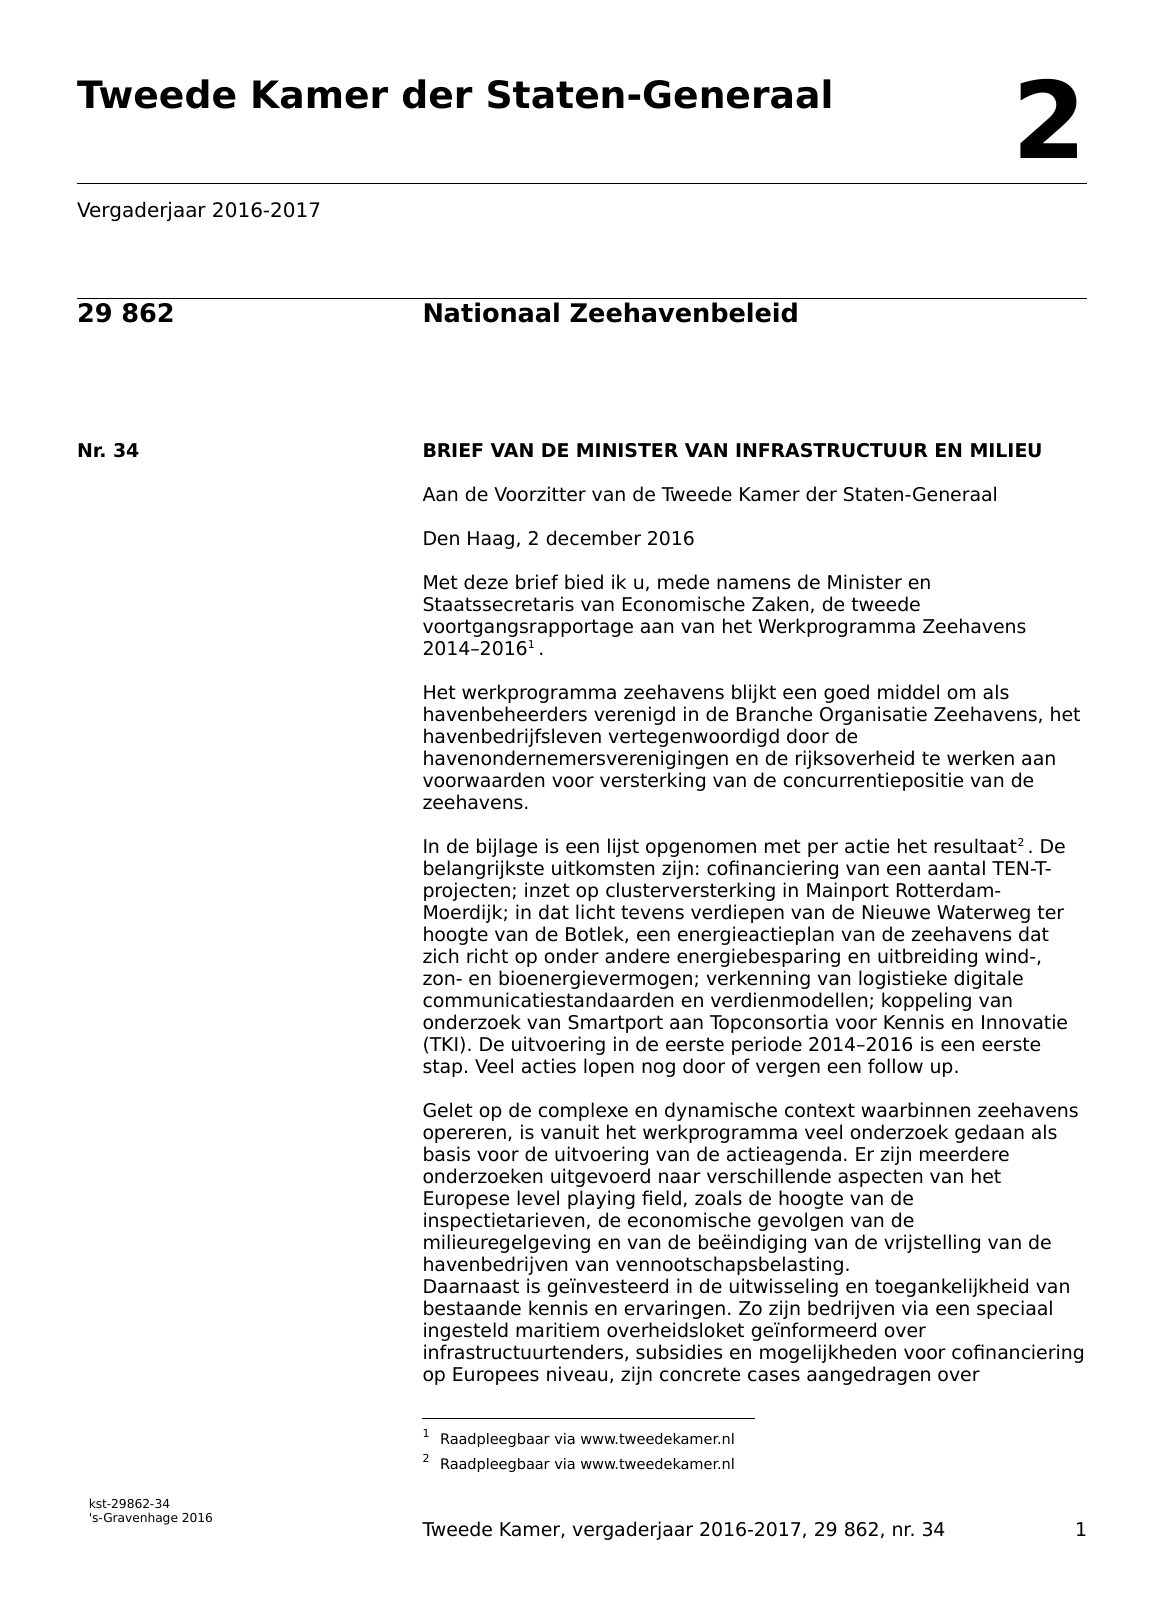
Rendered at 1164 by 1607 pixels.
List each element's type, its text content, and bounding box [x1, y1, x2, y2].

subtitle Nr. 34 BRIEF VAN DE MINISTER VAN INFRASTRUCTUUR EN MILIEU [77, 440, 1087, 462]
text Gelet op de complexe en dynamische context waarbinnen zeehavens opereren, is vanuit het werkprogramma veel onderzoek gedaan als basis voor de uitvoering van de actieagenda. Er zijn meerdere onderzoeken uitgevoerd naar verschillende aspecten van het Europese level playing field, zoals de hoogte van de inspectietarieven, de economische gevolgen van de milieuregelgeving en van de beëindiging van de vrijstelling van de havenbedrijven van vennootschapsbelasting. [422, 1100, 1087, 1276]
text In de bijlage is een lijst opgenomen met per actie het resultaat. De belangrijkste uitkomsten zijn: cofinanciering van een aantal TEN-T-projecten; inzet op clusterversterking in Mainport Rotterdam-Moerdijk; in dat licht tevens verdiepen van de Nieuwe Waterweg ter hoogte van de Botlek, een energieactieplan van de zeehavens dat zich richt op onder andere energiebesparing en uitbreiding wind-, zon- en bioenergievermogen; verkenning van logistieke digitale communicatiestandaarden en verdienmodellen; koppeling van onderzoek van Smartport aan Topconsortia voor Kennis en Innovatie (TKI). De uitvoering in de eerste periode 2014–2016 is een eerste stap. Veel acties lopen nog door of vergen een follow up. [422, 836, 1087, 1078]
text Raadpleegbaar via www.tweedekamer.nl [422, 1427, 1087, 1449]
text Het werkprogramma zeehavens blijkt een goed middel om als havenbeheerders verenigd in de Branche Organisatie Zeehavens, het havenbedrijfsleven vertegenwoordigd door de havenondernemersverenigingen en de rijksoverheid te werken aan voorwaarden voor versterking van de concurrentiepositie van de zeehavens. [422, 682, 1087, 814]
text kst-29862-34 [88, 1497, 323, 1511]
subtitle 29 862 Nationaal Zeehavenbeleid [77, 299, 1087, 329]
table_header Tweede Kamer der Staten-Generaal [77, 59, 886, 183]
text Daarnaast is geïnvesteerd in de uitwisseling en toegankelijkheid van bestaande kennis en ervaringen. Zo zijn bedrijven via een speciaal ingesteld maritiem overheidsloket geïnformeerd over infrastructuurtenders, subsidies en mogelijkheden voor cofinanciering op Europees niveau, zijn concrete cases aangedragen over [422, 1276, 1087, 1386]
table_header 2 [886, 59, 1087, 183]
text Raadpleegbaar via www.tweedekamer.nl [422, 1452, 1087, 1474]
text 's-Gravenhage 2016 [88, 1511, 323, 1525]
text Den Haag, 2 december 2016 [422, 528, 1087, 550]
text Met deze brief bied ik u, mede namens de Minister en Staatssecretaris van Economische Zaken, de tweede voortgangsrapportage aan van het Werkprogramma Zeehavens 2014–2016. [422, 572, 1087, 660]
table_cell Vergaderjaar 2016-2017 [77, 184, 1087, 298]
text Aan de Voorzitter van de Tweede Kamer der Staten-Generaal [422, 484, 1087, 506]
